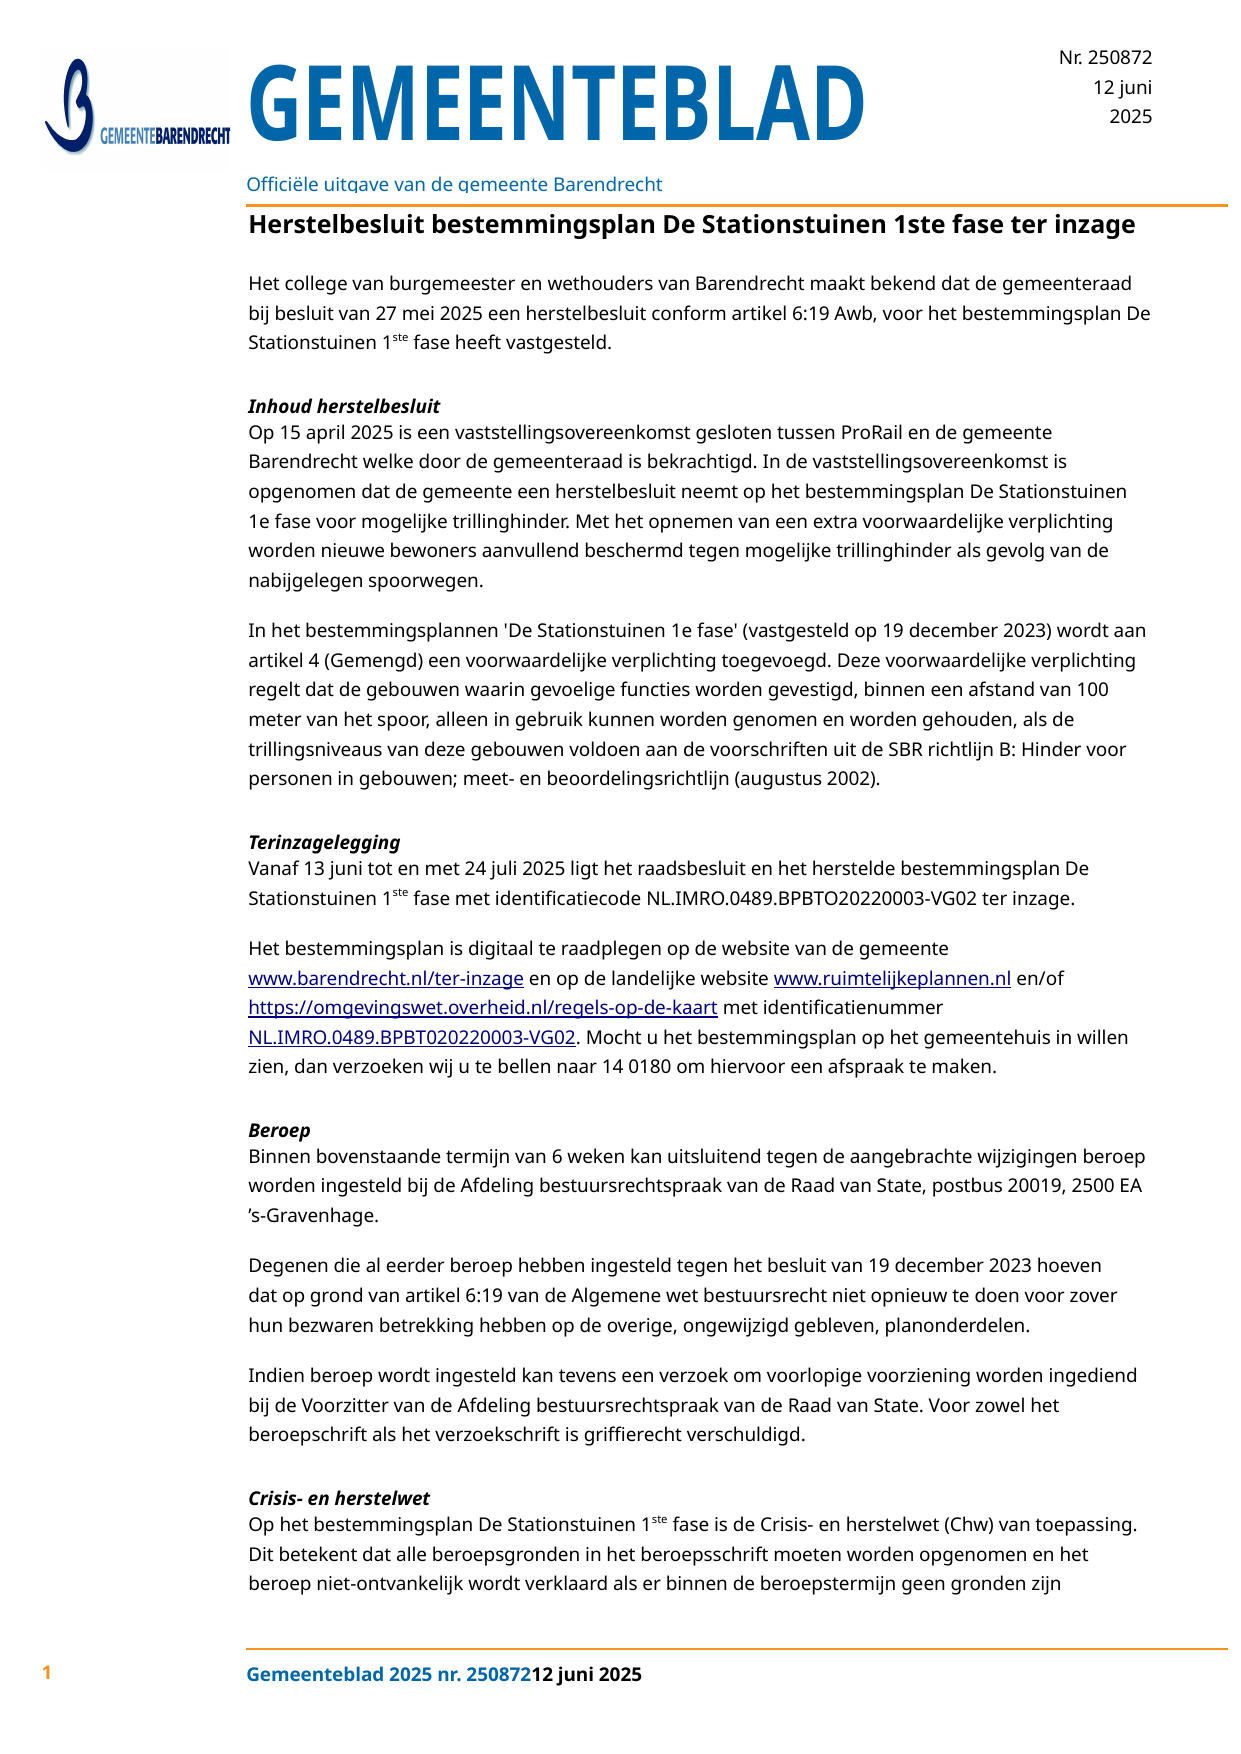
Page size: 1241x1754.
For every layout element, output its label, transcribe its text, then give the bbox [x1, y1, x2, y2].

text In het bestemmingsplannen 'De Stationstuinen 1e fase' (vastgesteld op 19 december 2023) wordt aan artikel 4 (Gemengd) een voorwaardelijke verplichting toegevoegd. Deze voorwaardelijke verplichting regelt dat de gebouwen waarin gevoelige functies worden gevestigd, binnen een afstand van 100 meter van het spoor, alleen in gebruik kunnen worden genomen en worden gehouden, als de trillingsniveaus van deze gebouwen voldoen aan de voorschriften uit de SBR richtlijn B: Hinder voor personen in gebouwen; meet- en beoordelingsrichtlijn (augustus 2002). [248, 617, 1152, 791]
text Het college van burgemeester en wethouders van Barendrecht maakt bekend dat de gemeenteraad bij besluit van 27 mei 2025 een herstelbesluit conform artikel 6:19 Awb, voor het bestemmingsplan De Stationstuinen 1ste fase heeft vastgesteld. [248, 270, 1152, 355]
text Indien beroep wordt ingesteld kan tevens een verzoek om voorlopige voorziening worden ingediend bij de Voorzitter van de Afdeling bestuursrechtspraak van de Raad van State. Voor zowel het beroepschrift als het verzoekschrift is griffierecht verschuldigd. [248, 1362, 1152, 1447]
text Inhoud herstelbesluit [248, 393, 1152, 419]
text Vanaf 13 juni tot en met 24 juli 2025 ligt het raadsbesluit en het herstelde bestemmingsplan De Stationstuinen 1ste fase met identificatiecode NL.IMRO.0489.BPBTO20220003-VG02 ter inzage. [248, 855, 1152, 910]
text Op het bestemmingsplan De Stationstuinen 1ste fase is de Crisis- en herstelwet (Chw) van toepassing. Dit betekent dat alle beroepsgronden in het beroepsschrift moeten worden opgenomen en het beroep niet-ontvankelijk wordt verklaard als er binnen de beroepstermijn geen gronden zijn [248, 1511, 1152, 1596]
picture [41, 47, 231, 172]
text Binnen bovenstaande termijn van 6 weken kan uitsluitend tegen de aangebrachte wijzigingen beroep worden ingesteld bij de Afdeling bestuursrechtspraak van de Raad van State, postbus 20019, 2500 EA ’s-Gravenhage. [248, 1143, 1152, 1228]
text Op 15 april 2025 is een vaststellingsovereenkomst gesloten tussen ProRail en de gemeente Barendrecht welke door de gemeenteraad is bekrachtigd. In de vaststellingsovereenkomst is opgenomen dat de gemeente een herstelbesluit neemt op het bestemmingsplan De Stationstuinen 1e fase voor mogelijke trillinghinder. Met het opnemen van een extra voorwaardelijke verplichting worden nieuwe bewoners aanvullend beschermd tegen mogelijke trillinghinder als gevolg van de nabijgelegen spoorwegen. [248, 419, 1152, 593]
text Degenen die al eerder beroep hebben ingesteld tegen het besluit van 19 december 2023 hoeven dat op grond van artikel 6:19 van de Algemene wet bestuursrecht niet opnieuw te doen voor zover hun bezwaren betrekking hebben op de overige, ongewijzigd gebleven, planonderdelen. [248, 1253, 1152, 1338]
text Beroep [248, 1117, 1152, 1143]
text Herstelbesluit bestemmingsplan De Stationstuinen 1ste fase ter inzage [248, 207, 1152, 241]
text Het bestemmingsplan is digitaal te raadplegen op de website van de gemeente www.barendrecht.nl/ter-inzage en op de landelijke website www.ruimtelijkeplannen.nl en/of https://omgevingswet.overheid.nl/regels-op-de-kaart met identificatienummer NL.IMRO.0489.BPBT020220003-VG02. Mocht u het bestemmingsplan op het gemeentehuis in willen zien, dan verzoeken wij u te bellen naar 14 0180 om hiervoor een afspraak te maken. [248, 935, 1152, 1079]
text Crisis- en herstelwet [248, 1485, 1152, 1511]
text Terinzagelegging [248, 829, 1152, 855]
